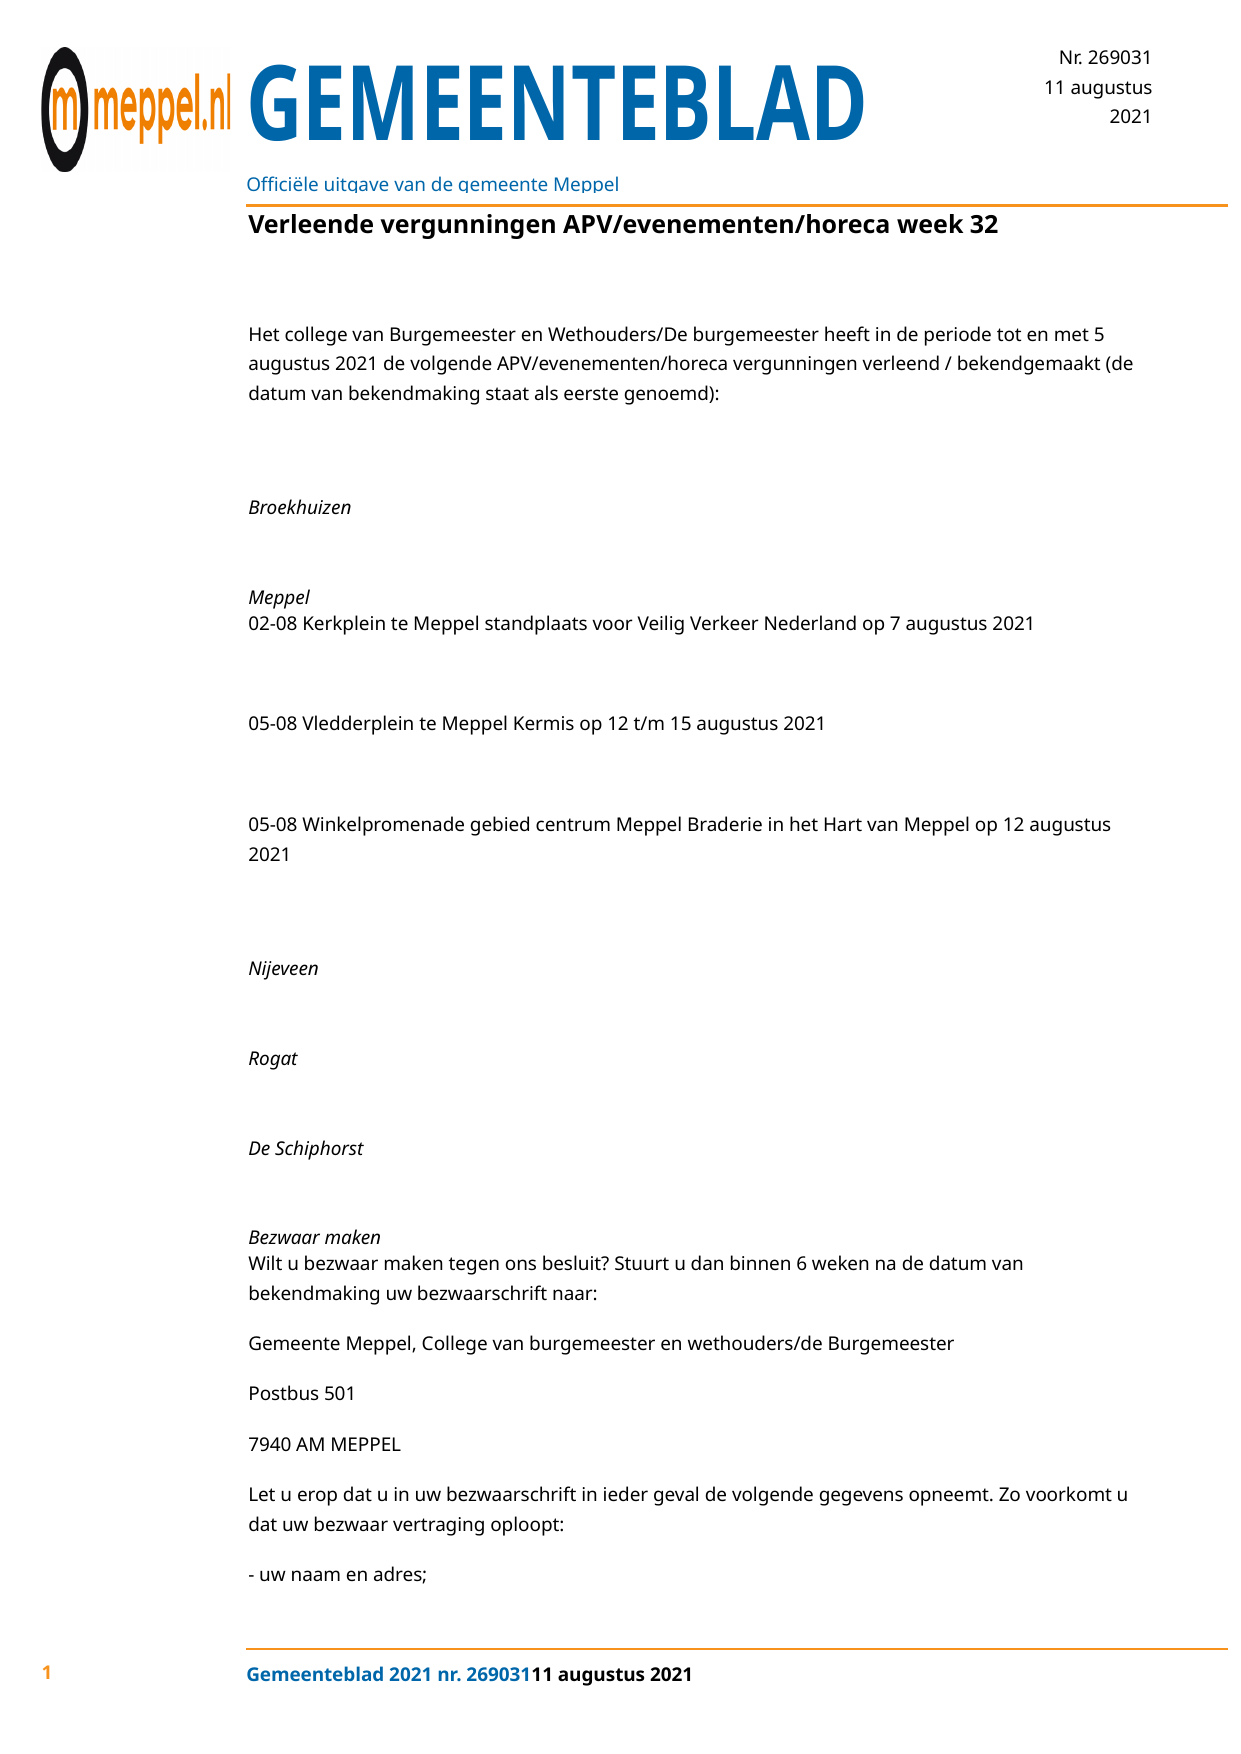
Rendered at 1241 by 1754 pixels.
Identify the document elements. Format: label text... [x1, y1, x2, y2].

text 05-08 Winkelpromenade gebied centrum Meppel Braderie in het Hart van Meppel op 12 augustus 2021 [248, 811, 1152, 867]
text Het college van Burgemeester en Wethouders/De burgemeester heeft in de periode tot en met 5 augustus 2021 de volgende APV/evenementen/horeca vergunningen verleend / bekendgemaakt (de datum van bekendmaking staat als eerste genoemd): [248, 321, 1152, 406]
text De Schiphorst [248, 1135, 1152, 1160]
text Broekhuizen [248, 494, 1152, 520]
text 05-08 Vledderplein te Meppel Kermis op 12 t/m 15 augustus 2021 [248, 711, 1152, 736]
text Nijeveen [248, 955, 1152, 981]
text 7940 AM MEPPEL [248, 1431, 1152, 1457]
text Bezwaar maken [248, 1224, 1152, 1250]
text - uw naam en adres; [248, 1561, 1152, 1587]
text Rogat [248, 1045, 1152, 1071]
picture [41, 47, 231, 172]
text 02-08 Kerkplein te Meppel standplaats voor Veilig Verkeer Nederland op 7 augustus 2021 [248, 610, 1152, 635]
text Let u erop dat u in uw bezwaarschrift in ieder geval de volgende gegevens opneemt. Zo voorkomt u dat uw bezwaar vertraging oploopt: [248, 1481, 1152, 1537]
text Wilt u bezwaar maken tegen ons besluit? Stuurt u dan binnen 6 weken na de datum van bekendmaking uw bezwaarschrift naar: [248, 1250, 1152, 1305]
text Meppel [248, 584, 1152, 610]
text Gemeente Meppel, College van burgemeester en wethouders/de Burgemeester [248, 1330, 1152, 1356]
text Verleende vergunningen APV/evenementen/horeca week 32 [248, 207, 1152, 241]
text Postbus 501 [248, 1381, 1152, 1406]
